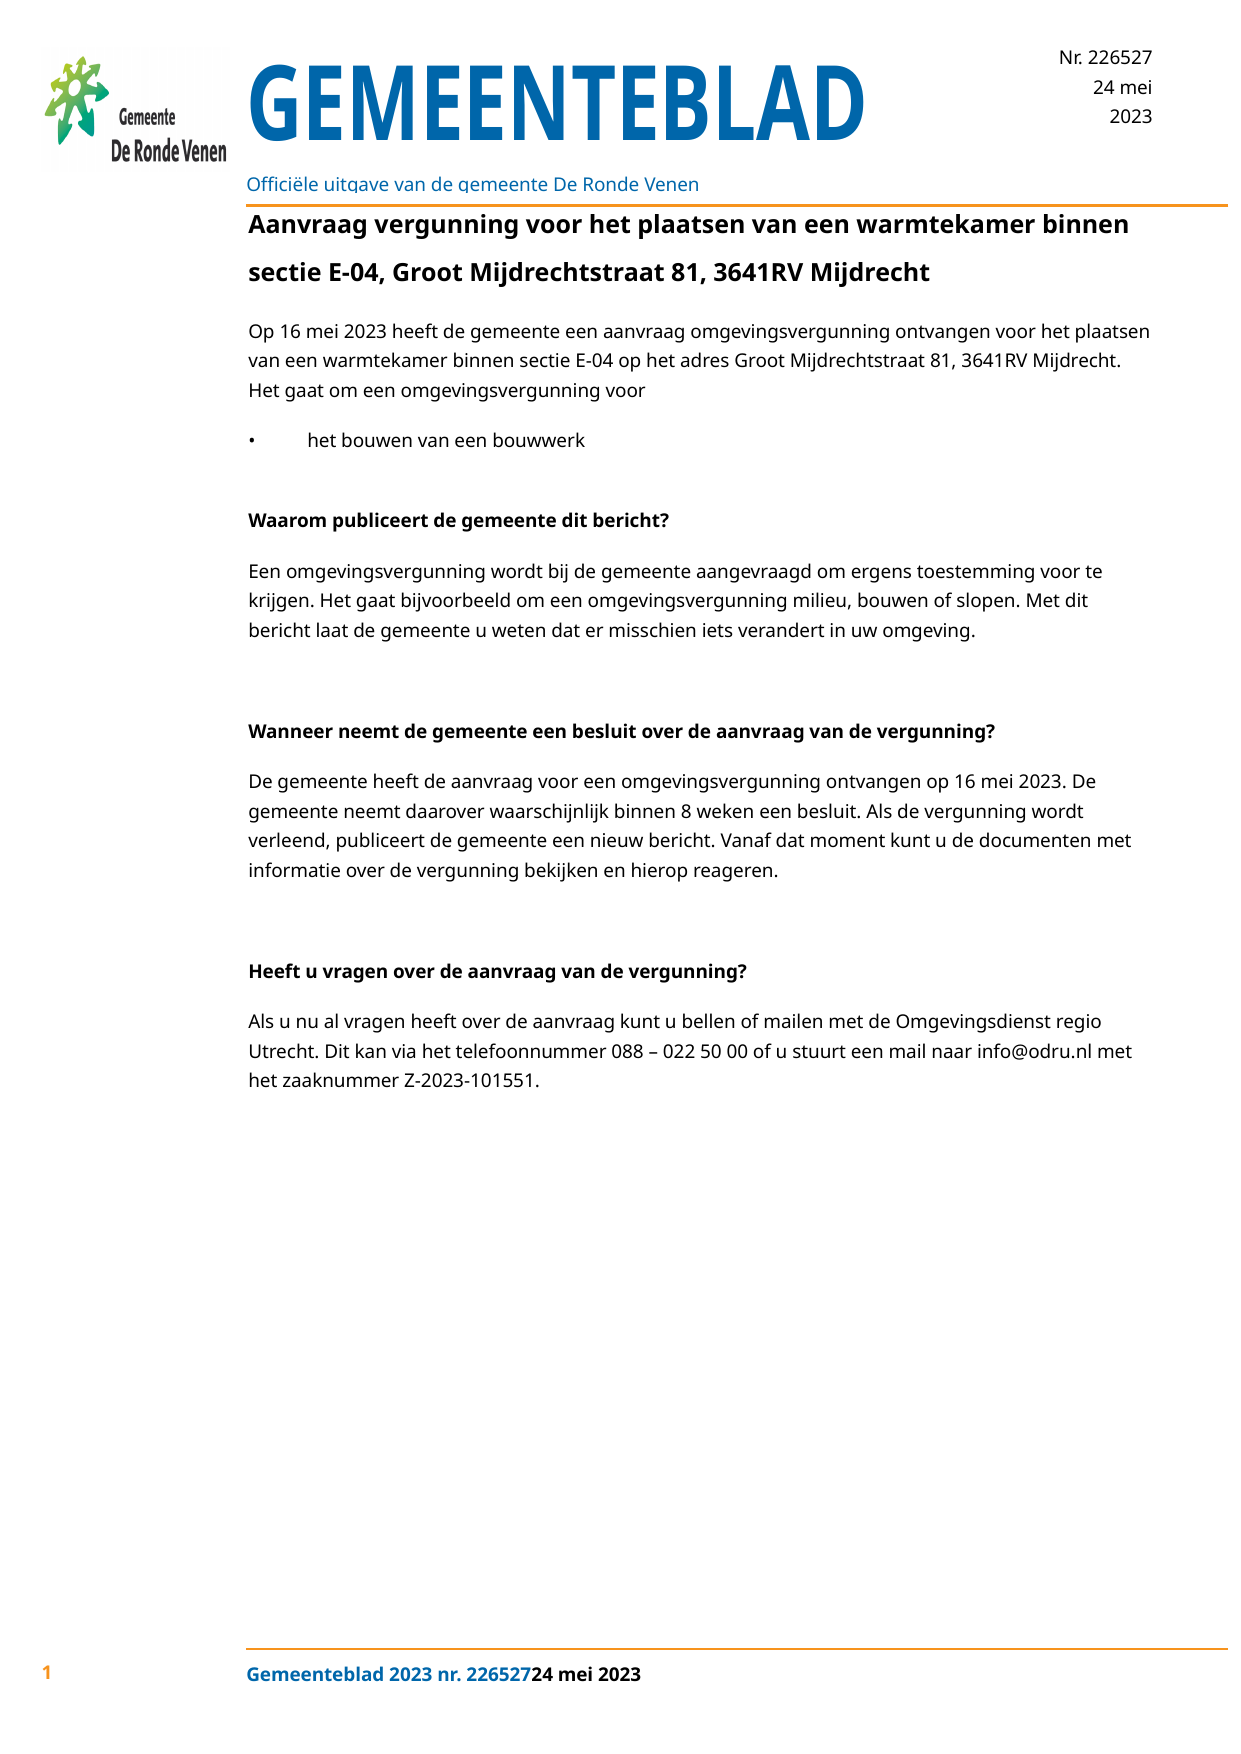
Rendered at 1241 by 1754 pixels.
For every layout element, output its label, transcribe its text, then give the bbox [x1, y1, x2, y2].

list het bouwen van een bouwwerk [248, 427, 1152, 453]
picture [41, 47, 231, 172]
text Aanvraag vergunning voor het plaatsen van een warmtekamer binnen sectie E-04, Groot Mijdrechtstraat 81, 3641RV Mijdrecht [248, 207, 1152, 288]
text Heeft u vragen over de aanvraag van de vergunning? [248, 958, 1152, 984]
text Wanneer neemt de gemeente een besluit over de aanvraag van de vergunning? [248, 718, 1152, 744]
text Waarom publiceert de gemeente dit bericht? [248, 507, 1152, 533]
text Als u nu al vragen heeft over de aanvraag kunt u bellen of mailen met de Omgevingsdienst regio Utrecht. Dit kan via het telefoonnummer 088 – 022 50 00 of u stuurt een mail naar info@odru.nl met het zaaknummer Z-2023-101551. [248, 1008, 1152, 1093]
text Op 16 mei 2023 heeft de gemeente een aanvraag omgevingsvergunning ontvangen voor het plaatsen van een warmtekamer binnen sectie E-04 op het adres Groot Mijdrechtstraat 81, 3641RV Mijdrecht. Het gaat om een omgevingsvergunning voor [248, 318, 1152, 403]
text Een omgevingsvergunning wordt bij de gemeente aangevraagd om ergens toestemming voor te krijgen. Het gaat bijvoorbeeld om een omgevingsvergunning milieu, bouwen of slopen. Met dit bericht laat de gemeente u weten dat er misschien iets verandert in uw omgeving. [248, 558, 1152, 643]
text De gemeente heeft de aanvraag voor een omgevingsvergunning ontvangen op 16 mei 2023. De gemeente neemt daarover waarschijnlijk binnen 8 weken een besluit. Als de vergunning wordt verleend, publiceert de gemeente een nieuw bericht. Vanaf dat moment kunt u de documenten met informatie over de vergunning bekijken en hierop reageren. [248, 768, 1152, 883]
